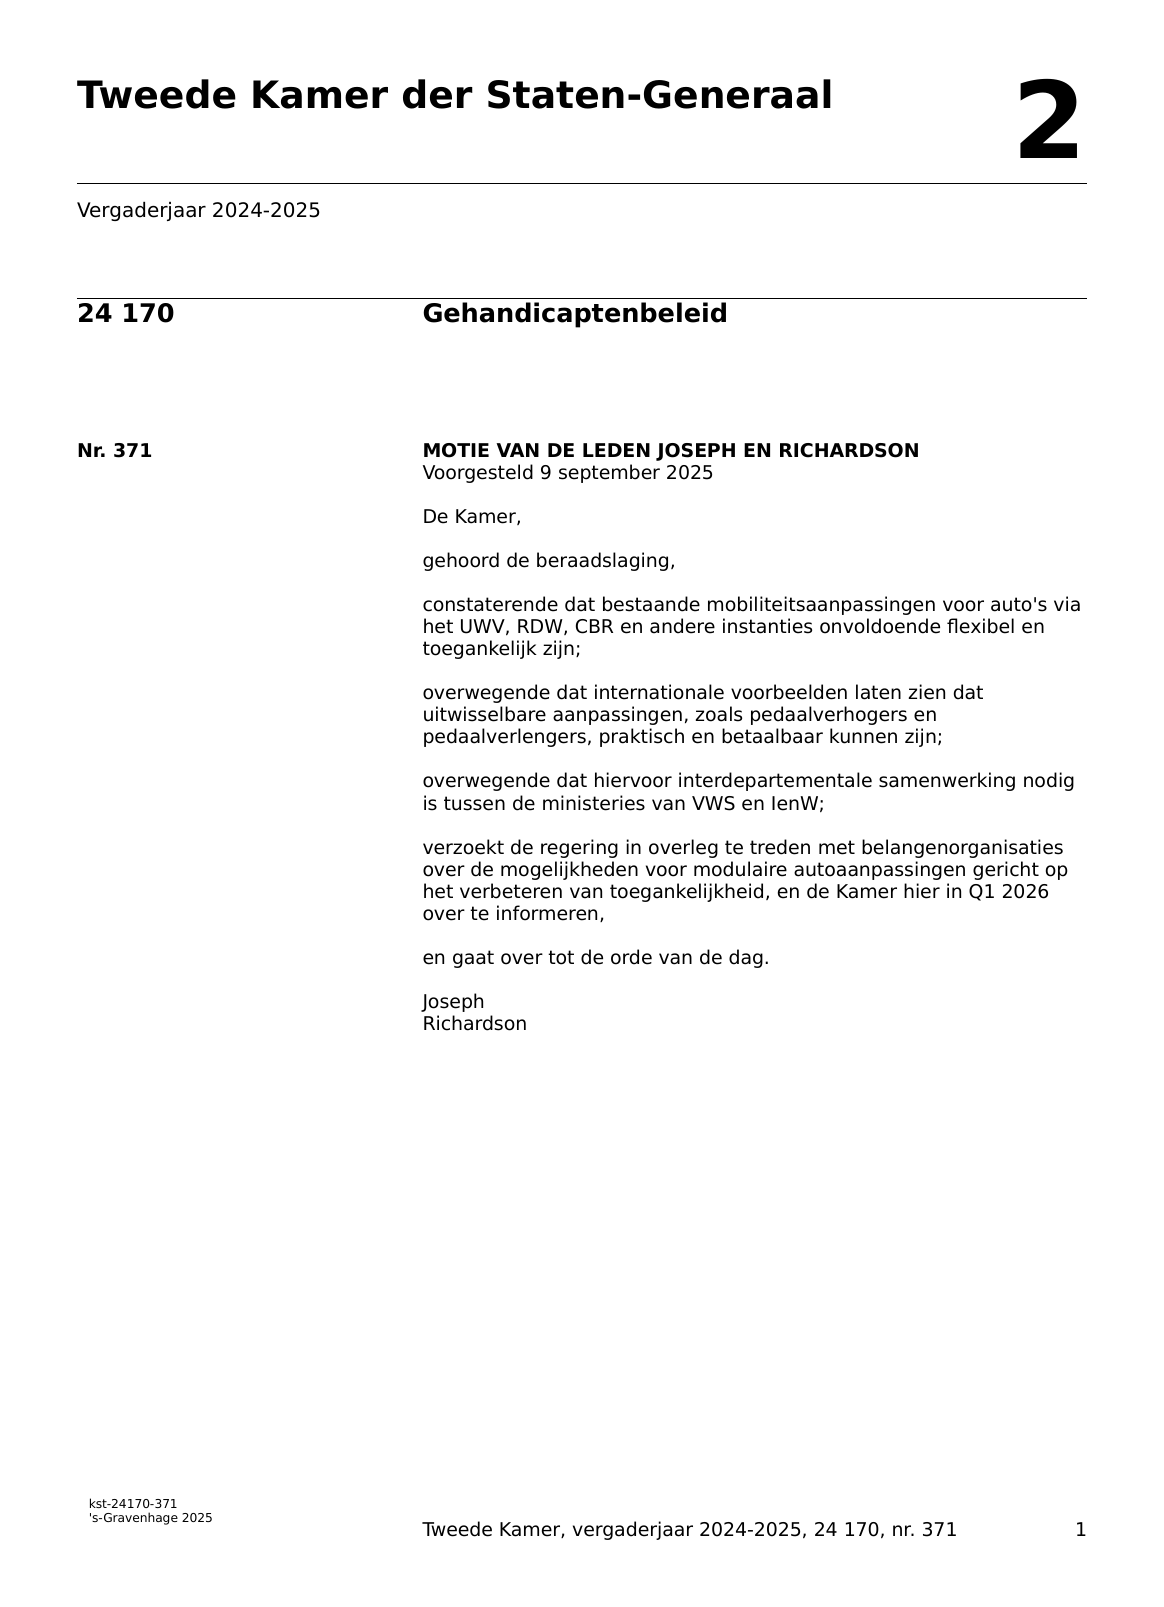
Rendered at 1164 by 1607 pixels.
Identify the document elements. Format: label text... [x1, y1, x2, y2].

table_header Tweede Kamer der Staten-Generaal [77, 59, 886, 183]
table_cell Vergaderjaar 2024-2025 [77, 184, 1087, 298]
text Richardson [422, 1013, 1087, 1035]
subtitle Nr. 371 MOTIE VAN DE LEDEN JOSEPH EN RICHARDSON [77, 440, 1087, 462]
text verzoekt de regering in overleg te treden met belangenorganisaties over de mogelijkheden voor modulaire autoaanpassingen gericht op het verbeteren van toegankelijkheid, en de Kamer hier in Q1 2026 over te informeren, [422, 837, 1087, 924]
text overwegende dat internationale voorbeelden laten zien dat uitwisselbare aanpassingen, zoals pedaalverhogers en pedaalverlengers, praktisch en betaalbaar kunnen zijn; [422, 682, 1087, 748]
text kst-24170-371 [88, 1497, 323, 1511]
text 's-Gravenhage 2025 [88, 1511, 323, 1525]
text Voorgesteld 9 september 2025 [422, 462, 1087, 484]
text Joseph [422, 991, 1087, 1013]
text overwegende dat hiervoor interdepartementale samenwerking nodig is tussen de ministeries van VWS en IenW; [422, 770, 1087, 814]
table_header 2 [886, 59, 1087, 183]
text en gaat over tot de orde van de dag. [422, 947, 1087, 969]
text De Kamer, [422, 506, 1087, 528]
text gehoord de beraadslaging, [422, 550, 1087, 572]
text constaterende dat bestaande mobiliteitsaanpassingen voor auto's via het UWV, RDW, CBR en andere instanties onvoldoende flexibel en toegankelijk zijn; [422, 594, 1087, 660]
subtitle 24 170 Gehandicaptenbeleid [77, 299, 1087, 329]
